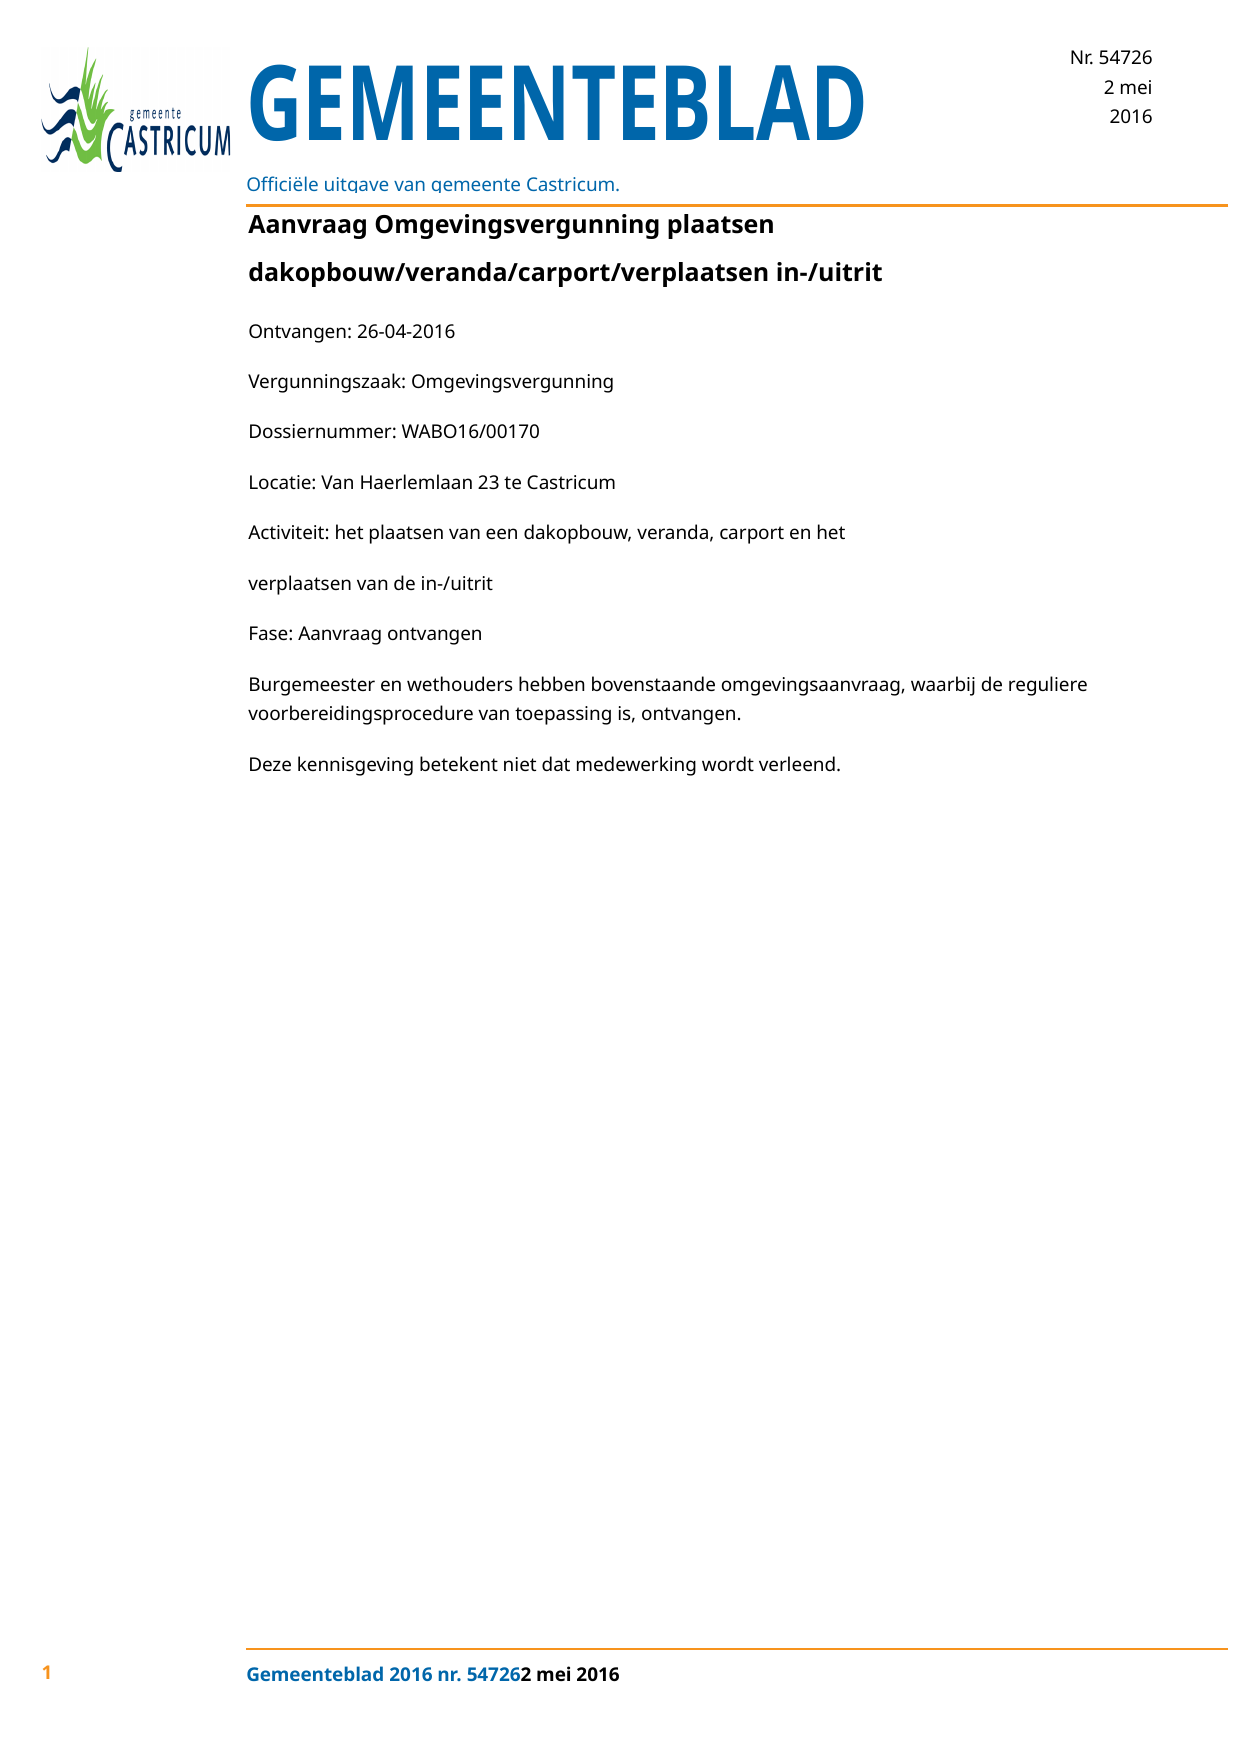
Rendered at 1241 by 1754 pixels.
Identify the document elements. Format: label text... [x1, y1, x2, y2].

picture [41, 47, 231, 172]
text Deze kennisgeving betekent niet dat medewerking wordt verleend. [248, 751, 1152, 777]
text Burgemeester en wethouders hebben bovenstaande omgevingsaanvraag, waarbij de reguliere voorbereidingsprocedure van toepassing is, ontvangen. [248, 671, 1152, 726]
text verplaatsen van de in-/uitrit [248, 570, 1152, 596]
text Vergunningszaak: Omgevingsvergunning [248, 368, 1152, 394]
text Dossiernummer: WABO16/00170 [248, 419, 1152, 444]
text Aanvraag Omgevingsvergunning plaatsen dakopbouw/veranda/carport/verplaatsen in-/uitrit [248, 207, 1152, 288]
text Fase: Aanvraag ontvangen [248, 620, 1152, 646]
text Activiteit: het plaatsen van een dakopbouw, veranda, carport en het [248, 519, 1152, 545]
text Locatie: Van Haerlemlaan 23 te Castricum [248, 469, 1152, 495]
text Ontvangen: 26-04-2016 [248, 318, 1152, 344]
